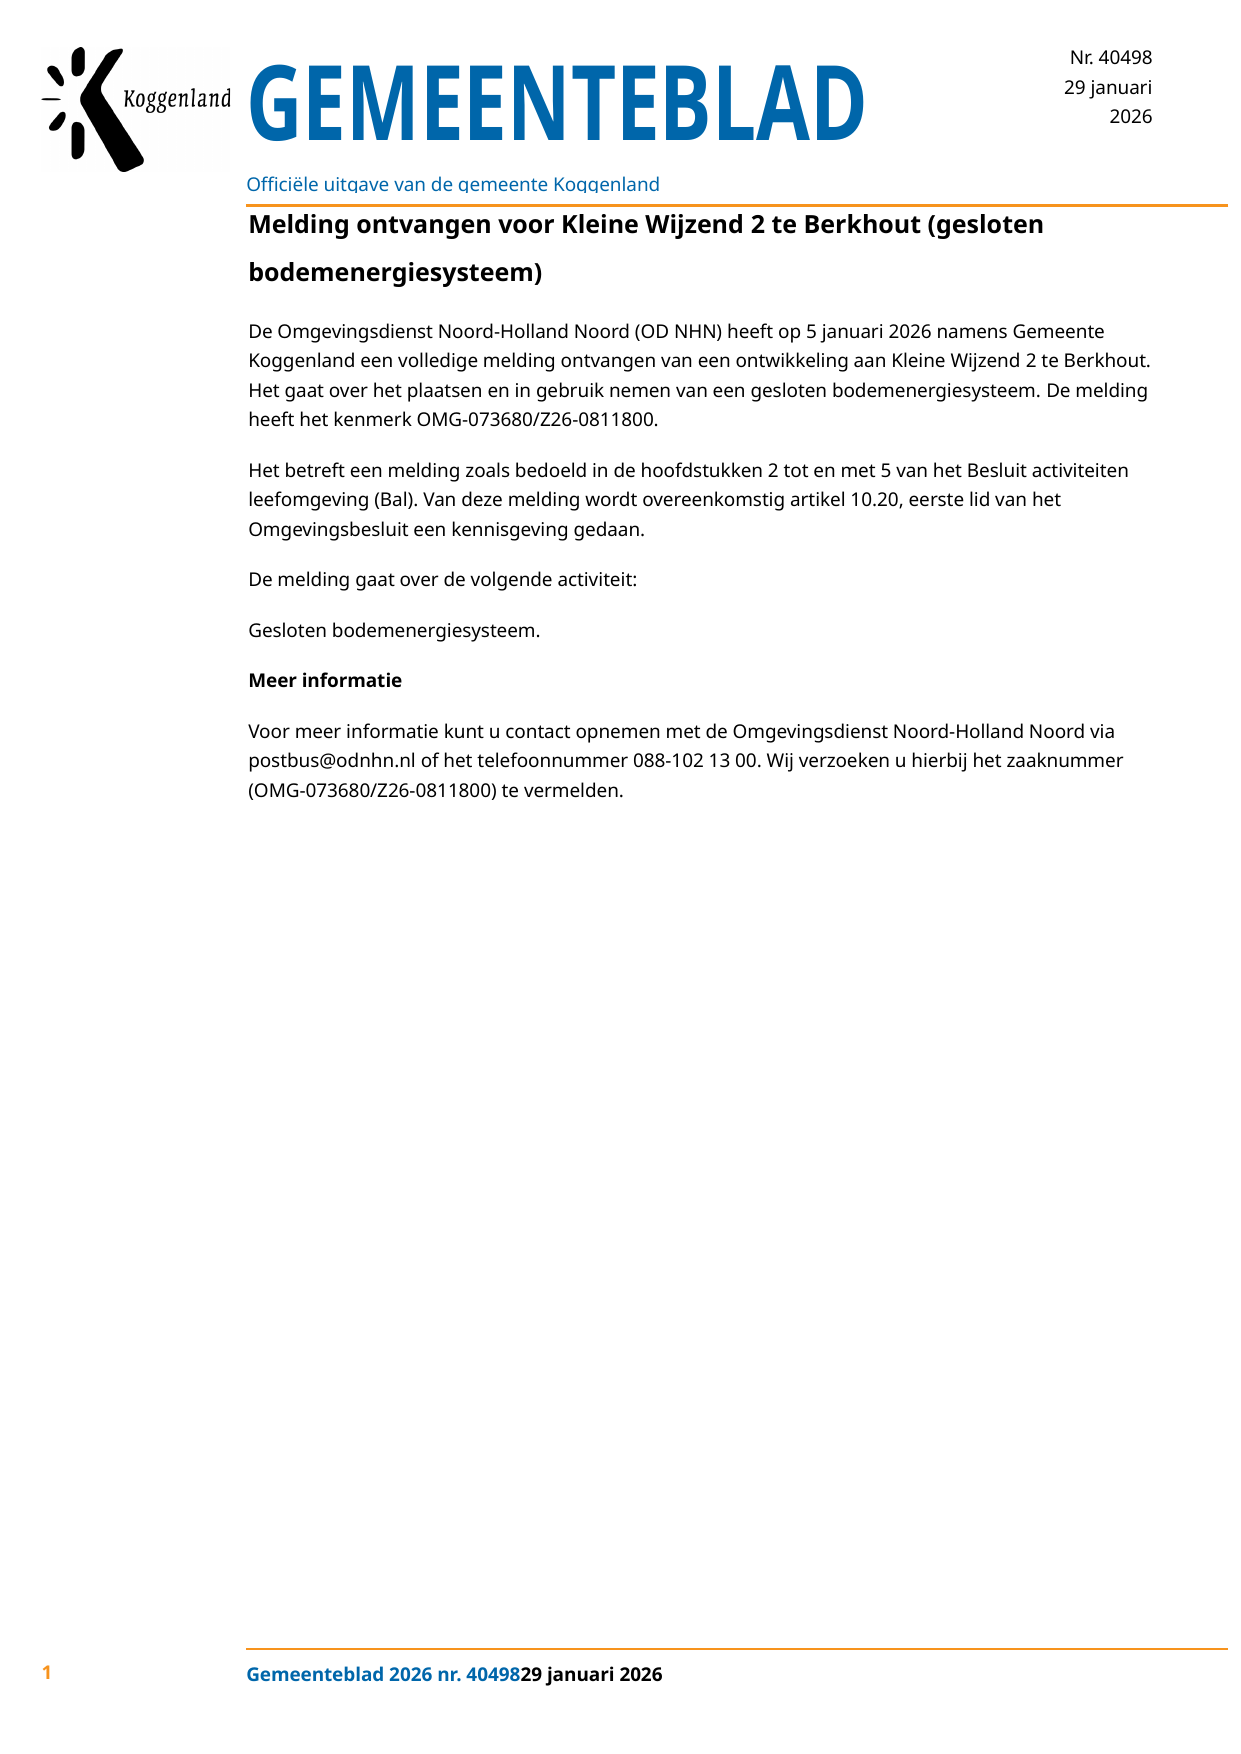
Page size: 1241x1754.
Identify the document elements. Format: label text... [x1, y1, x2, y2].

text Meer informatie [248, 667, 1152, 693]
text De melding gaat over de volgende activiteit: [248, 567, 1152, 592]
text Melding ontvangen voor Kleine Wijzend 2 te Berkhout (gesloten bodemenergiesysteem) [248, 207, 1152, 288]
text De Omgevingsdienst Noord-Holland Noord (OD NHN) heeft op 5 januari 2026 namens Gemeente Koggenland een volledige melding ontvangen van een ontwikkeling aan Kleine Wijzend 2 te Berkhout. Het gaat over het plaatsen en in gebruik nemen van een gesloten bodemenergiesysteem. De melding heeft het kenmerk OMG-073680/Z26-0811800. [248, 318, 1152, 432]
text Voor meer informatie kunt u contact opnemen met de Omgevingsdienst Noord-Holland Noord via postbus@odnhn.nl of het telefoonnummer 088-102 13 00. Wij verzoeken u hierbij het zaaknummer (OMG-073680/Z26-0811800) te vermelden. [248, 718, 1152, 803]
picture [41, 47, 231, 172]
text Het betreft een melding zoals bedoeld in de hoofdstukken 2 tot en met 5 van het Besluit activiteiten leefomgeving (Bal). Van deze melding wordt overeenkomstig artikel 10.20, eerste lid van het Omgevingsbesluit een kennisgeving gedaan. [248, 457, 1152, 542]
text Gesloten bodemenergiesysteem. [248, 617, 1152, 643]
